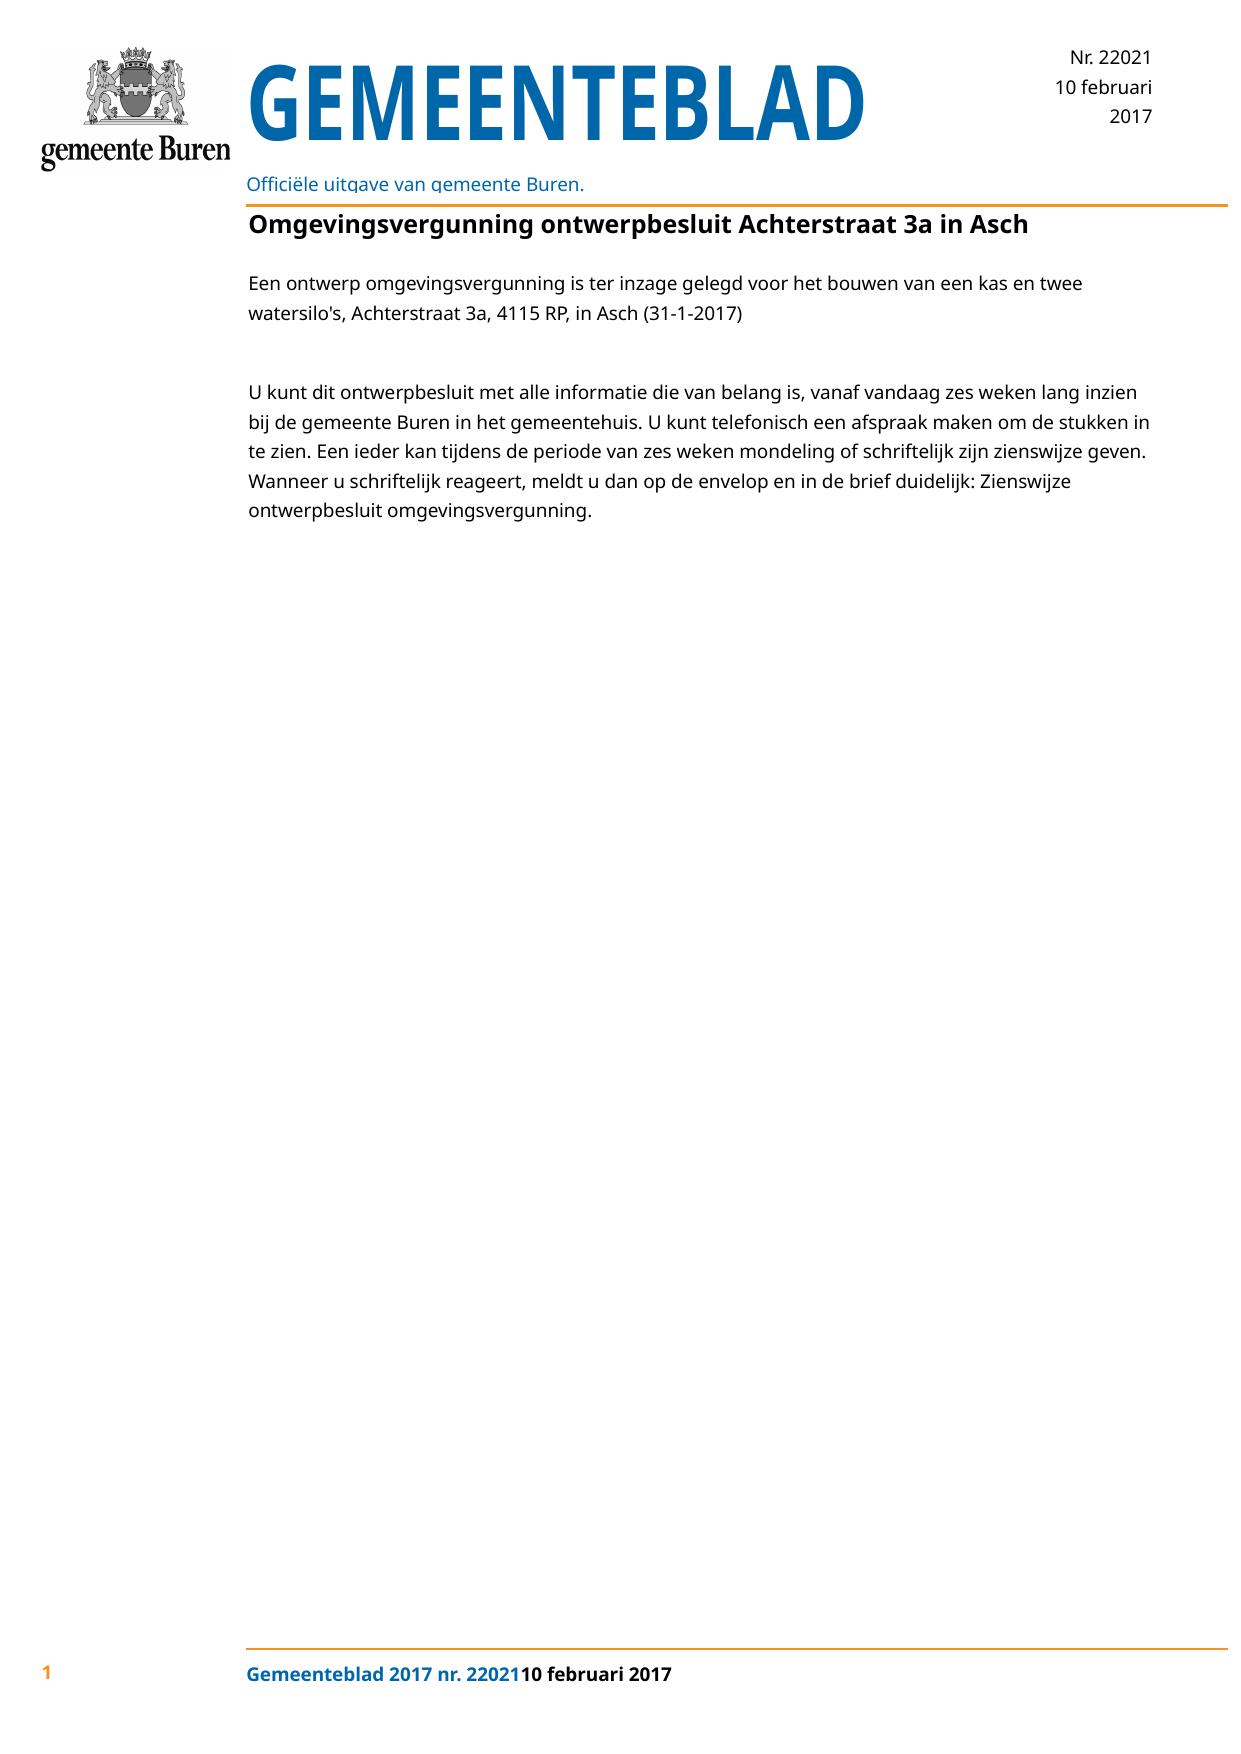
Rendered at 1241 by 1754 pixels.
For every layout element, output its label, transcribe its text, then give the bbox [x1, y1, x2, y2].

text Omgevingsvergunning ontwerpbesluit Achterstraat 3a in Asch [248, 207, 1152, 241]
table_header Een ontwerp omgevingsvergunning is ter inzage gelegd voor het bouwen van een kas en twee watersilo's, Achterstraat 3a, 4115 RP, in Asch (31-1-2017) [248, 270, 1152, 326]
picture [41, 47, 231, 172]
text U kunt dit ontwerpbesluit met alle informatie die van belang is, vanaf vandaag zes weken lang inzien bij de gemeente Buren in het gemeentehuis. U kunt telefonisch een afspraak maken om de stukken in te zien. Een ieder kan tijdens de periode van zes weken mondeling of schriftelijk zijn zienswijze geven. Wanneer u schriftelijk reageert, meldt u dan op de envelop en in de brief duidelijk: Zienswijze ontwerpbesluit omgevingsvergunning. [248, 379, 1152, 523]
